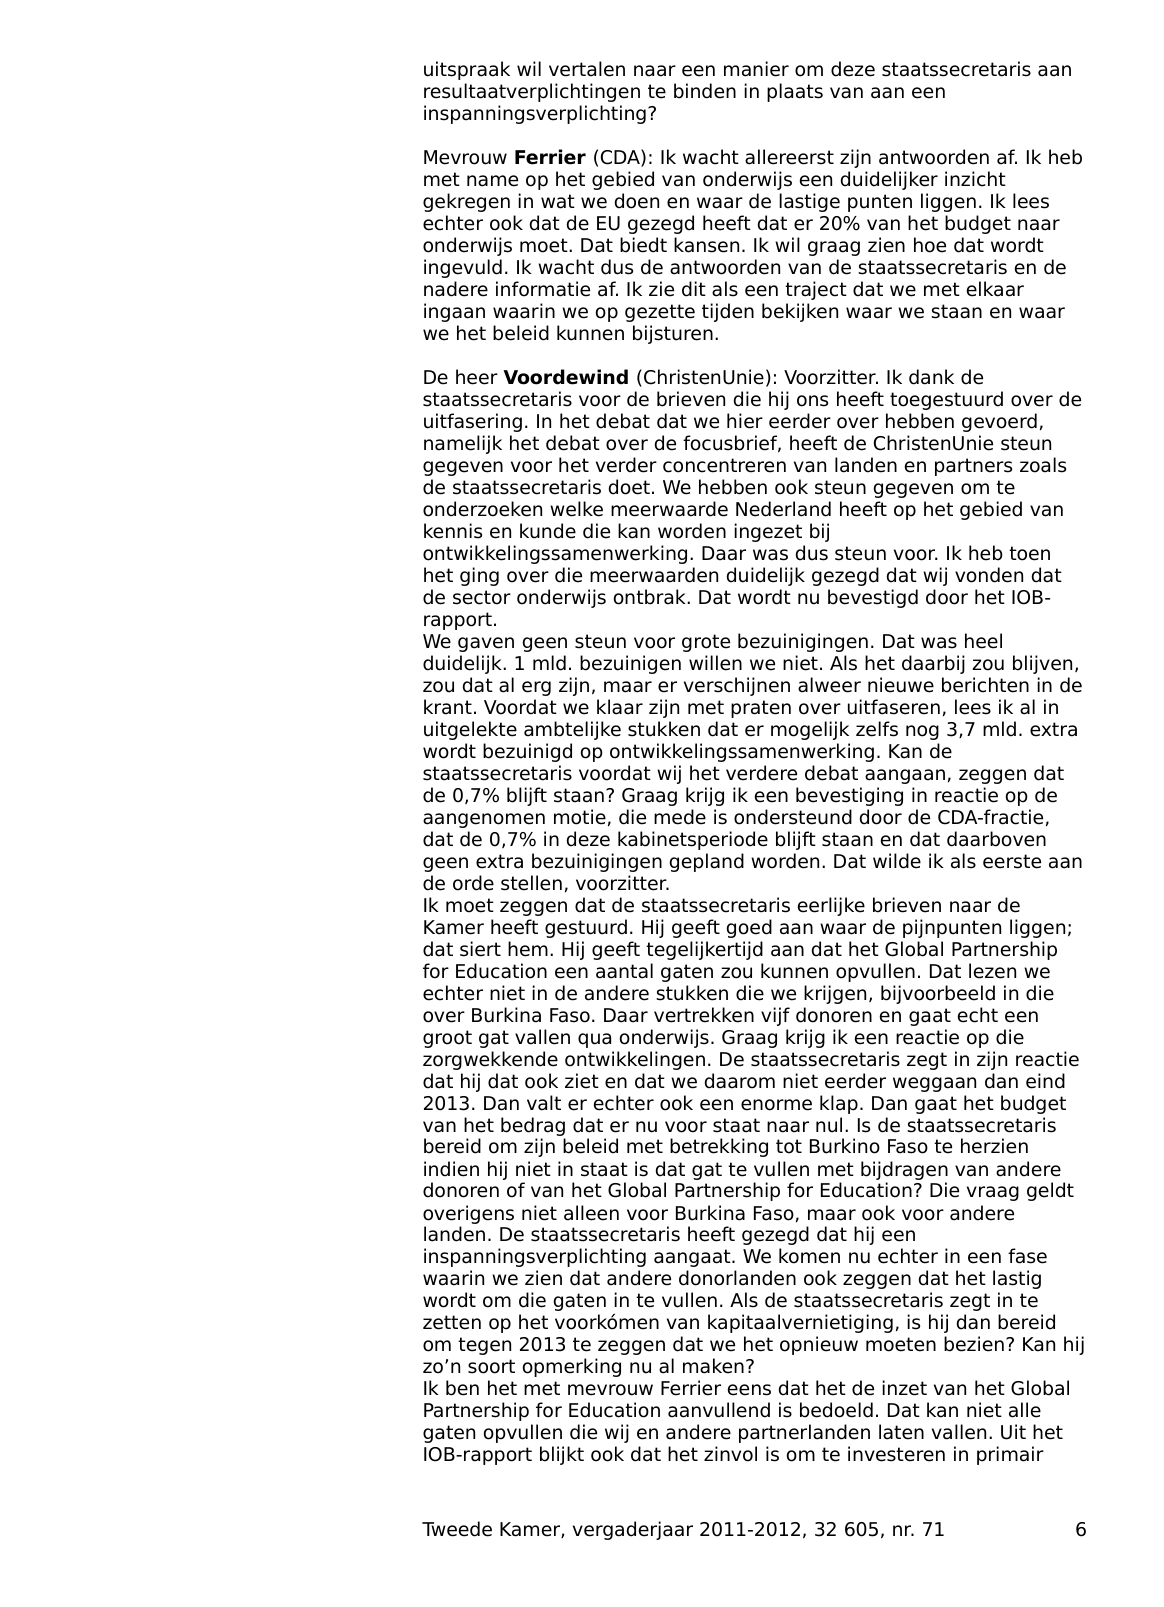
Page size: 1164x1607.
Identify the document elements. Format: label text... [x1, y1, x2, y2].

text uitspraak wil vertalen naar een manier om deze staatssecretaris aan resultaatverplichtingen te binden in plaats van aan een inspanningsverplichting? [422, 59, 1087, 125]
text We gaven geen steun voor grote bezuinigingen. Dat was heel duidelijk. 1 mld. bezuinigen willen we niet. Als het daarbij zou blijven, zou dat al erg zijn, maar er verschijnen alweer nieuwe berichten in de krant. Voordat we klaar zijn met praten over uitfaseren, lees ik al in uitgelekte ambtelijke stukken dat er mogelijk zelfs nog 3,7 mld. extra wordt bezuinigd op ontwikkelingssamenwerking. Kan de staatssecretaris voordat wij het verdere debat aangaan, zeggen dat de 0,7% blijft staan? Graag krijg ik een bevestiging in reactie op de aangenomen motie, die mede is ondersteund door de CDA-fractie, dat de 0,7% in deze kabinetsperiode blijft staan en dat daarboven geen extra bezuinigingen gepland worden. Dat wilde ik als eerste aan de orde stellen, voorzitter. [422, 631, 1087, 895]
text Ik ben het met mevrouw Ferrier eens dat het de inzet van het Global Partnership for Education aanvullend is bedoeld. Dat kan niet alle gaten opvullen die wij en andere partnerlanden laten vallen. Uit het IOB-rapport blijkt ook dat het zinvol is om te investeren in primair [422, 1378, 1087, 1466]
text De heer Voordewind (ChristenUnie): Voorzitter. Ik dank de staatssecretaris voor de brieven die hij ons heeft toegestuurd over de uitfasering. In het debat dat we hier eerder over hebben gevoerd, namelijk het debat over de focusbrief, heeft de ChristenUnie steun gegeven voor het verder concentreren van landen en partners zoals de staatssecretaris doet. We hebben ook steun gegeven om te onderzoeken welke meerwaarde Nederland heeft op het gebied van kennis en kunde die kan worden ingezet bij ontwikkelingssamenwerking. Daar was dus steun voor. Ik heb toen het ging over die meerwaarden duidelijk gezegd dat wij vonden dat de sector onderwijs ontbrak. Dat wordt nu bevestigd door het IOB-rapport. [422, 367, 1087, 631]
text Mevrouw Ferrier (CDA): Ik wacht allereerst zijn antwoorden af. Ik heb met name op het gebied van onderwijs een duidelijker inzicht gekregen in wat we doen en waar de lastige punten liggen. Ik lees echter ook dat de EU gezegd heeft dat er 20% van het budget naar onderwijs moet. Dat biedt kansen. Ik wil graag zien hoe dat wordt ingevuld. Ik wacht dus de antwoorden van de staatssecretaris en de nadere informatie af. Ik zie dit als een traject dat we met elkaar ingaan waarin we op gezette tijden bekijken waar we staan en waar we het beleid kunnen bijsturen. [422, 147, 1087, 345]
text Ik moet zeggen dat de staatssecretaris eerlijke brieven naar de Kamer heeft gestuurd. Hij geeft goed aan waar de pijnpunten liggen; dat siert hem. Hij geeft tegelijkertijd aan dat het Global Partnership for Education een aantal gaten zou kunnen opvullen. Dat lezen we echter niet in de andere stukken die we krijgen, bijvoorbeeld in die over Burkina Faso. Daar vertrekken vijf donoren en gaat echt een groot gat vallen qua onderwijs. Graag krijg ik een reactie op die zorgwekkende ontwikkelingen. De staatssecretaris zegt in zijn reactie dat hij dat ook ziet en dat we daarom niet eerder weggaan dan eind 2013. Dan valt er echter ook een enorme klap. Dan gaat het budget van het bedrag dat er nu voor staat naar nul. Is de staatssecretaris bereid om zijn beleid met betrekking tot Burkino Faso te herzien indien hij niet in staat is dat gat te vullen met bijdragen van andere donoren of van het Global Partnership for Education? Die vraag geldt overigens niet alleen voor Burkina Faso, maar ook voor andere landen. De staatssecretaris heeft gezegd dat hij een inspanningsverplichting aangaat. We komen nu echter in een fase waarin we zien dat andere donorlanden ook zeggen dat het lastig wordt om die gaten in te vullen. Als de staatssecretaris zegt in te zetten op het voorkómen van kapitaalvernietiging, is hij dan bereid om tegen 2013 te zeggen dat we het opnieuw moeten bezien? Kan hij zo’n soort opmerking nu al maken? [422, 895, 1087, 1378]
